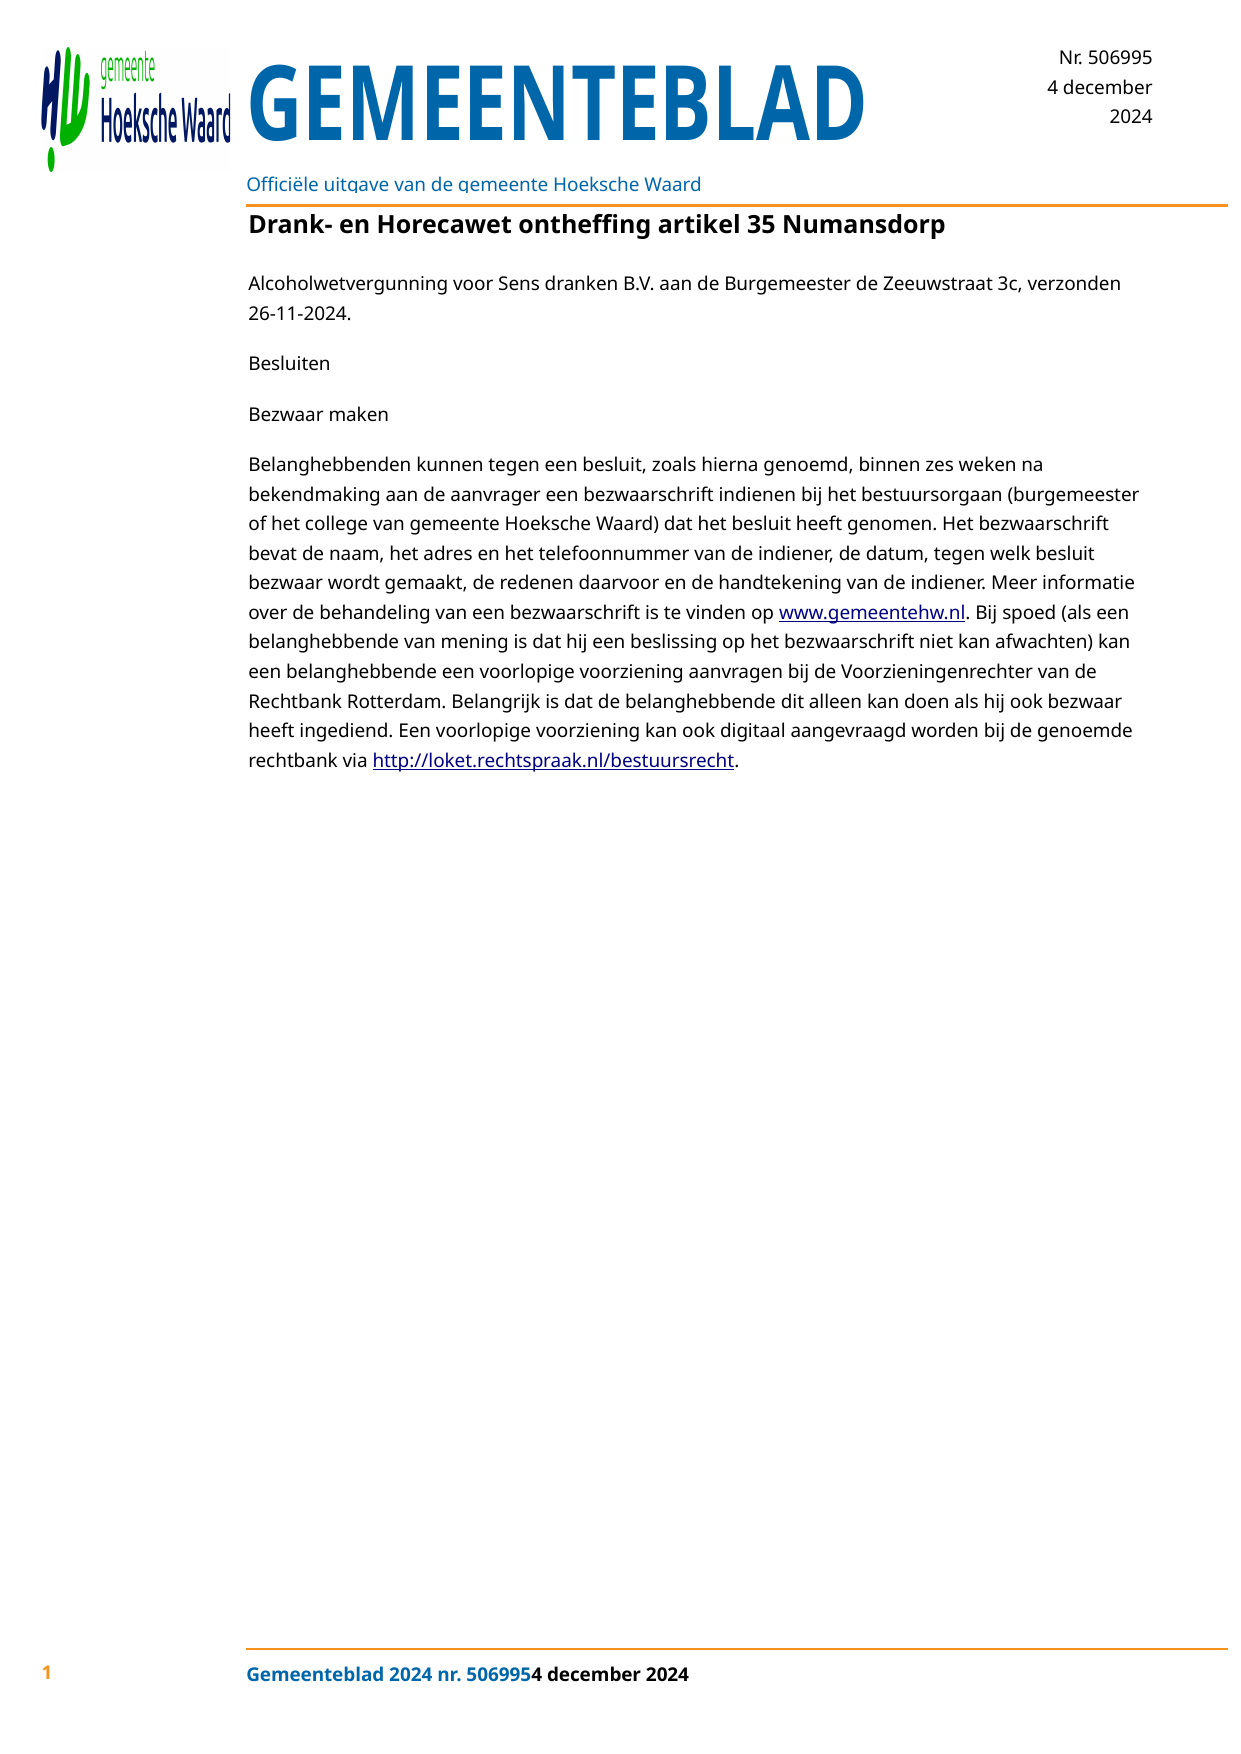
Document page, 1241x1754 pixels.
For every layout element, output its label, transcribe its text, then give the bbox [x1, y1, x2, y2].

text Belanghebbenden kunnen tegen een besluit, zoals hierna genoemd, binnen zes weken na bekendmaking aan de aanvrager een bezwaarschrift indienen bij het bestuursorgaan (burgemeester of het college van gemeente Hoeksche Waard) dat het besluit heeft genomen. Het bezwaarschrift bevat de naam, het adres en het telefoonnummer van de indiener, de datum, tegen welk besluit bezwaar wordt gemaakt, de redenen daarvoor en de handtekening van de indiener. Meer informatie over de behandeling van een bezwaarschrift is te vinden op www.gemeentehw.nl. Bij spoed (als een belanghebbende van mening is dat hij een beslissing op het bezwaarschrift niet kan afwachten) kan een belanghebbende een voorlopige voorziening aanvragen bij de Voorzieningenrechter van de Rechtbank Rotterdam. Belangrijk is dat de belanghebbende dit alleen kan doen als hij ook bezwaar heeft ingediend. Een voorlopige voorziening kan ook digitaal aangevraagd worden bij de genoemde rechtbank via http://loket.rechtspraak.nl/bestuursrecht. [248, 451, 1152, 773]
text Alcoholwetvergunning voor Sens dranken B.V. aan de Burgemeester de Zeeuwstraat 3c, verzonden 26-11-2024. [248, 270, 1152, 326]
picture [41, 47, 231, 172]
text Besluiten [248, 350, 1152, 376]
text Drank- en Horecawet ontheffing artikel 35 Numansdorp [248, 207, 1152, 241]
text Bezwaar maken [248, 401, 1152, 426]
